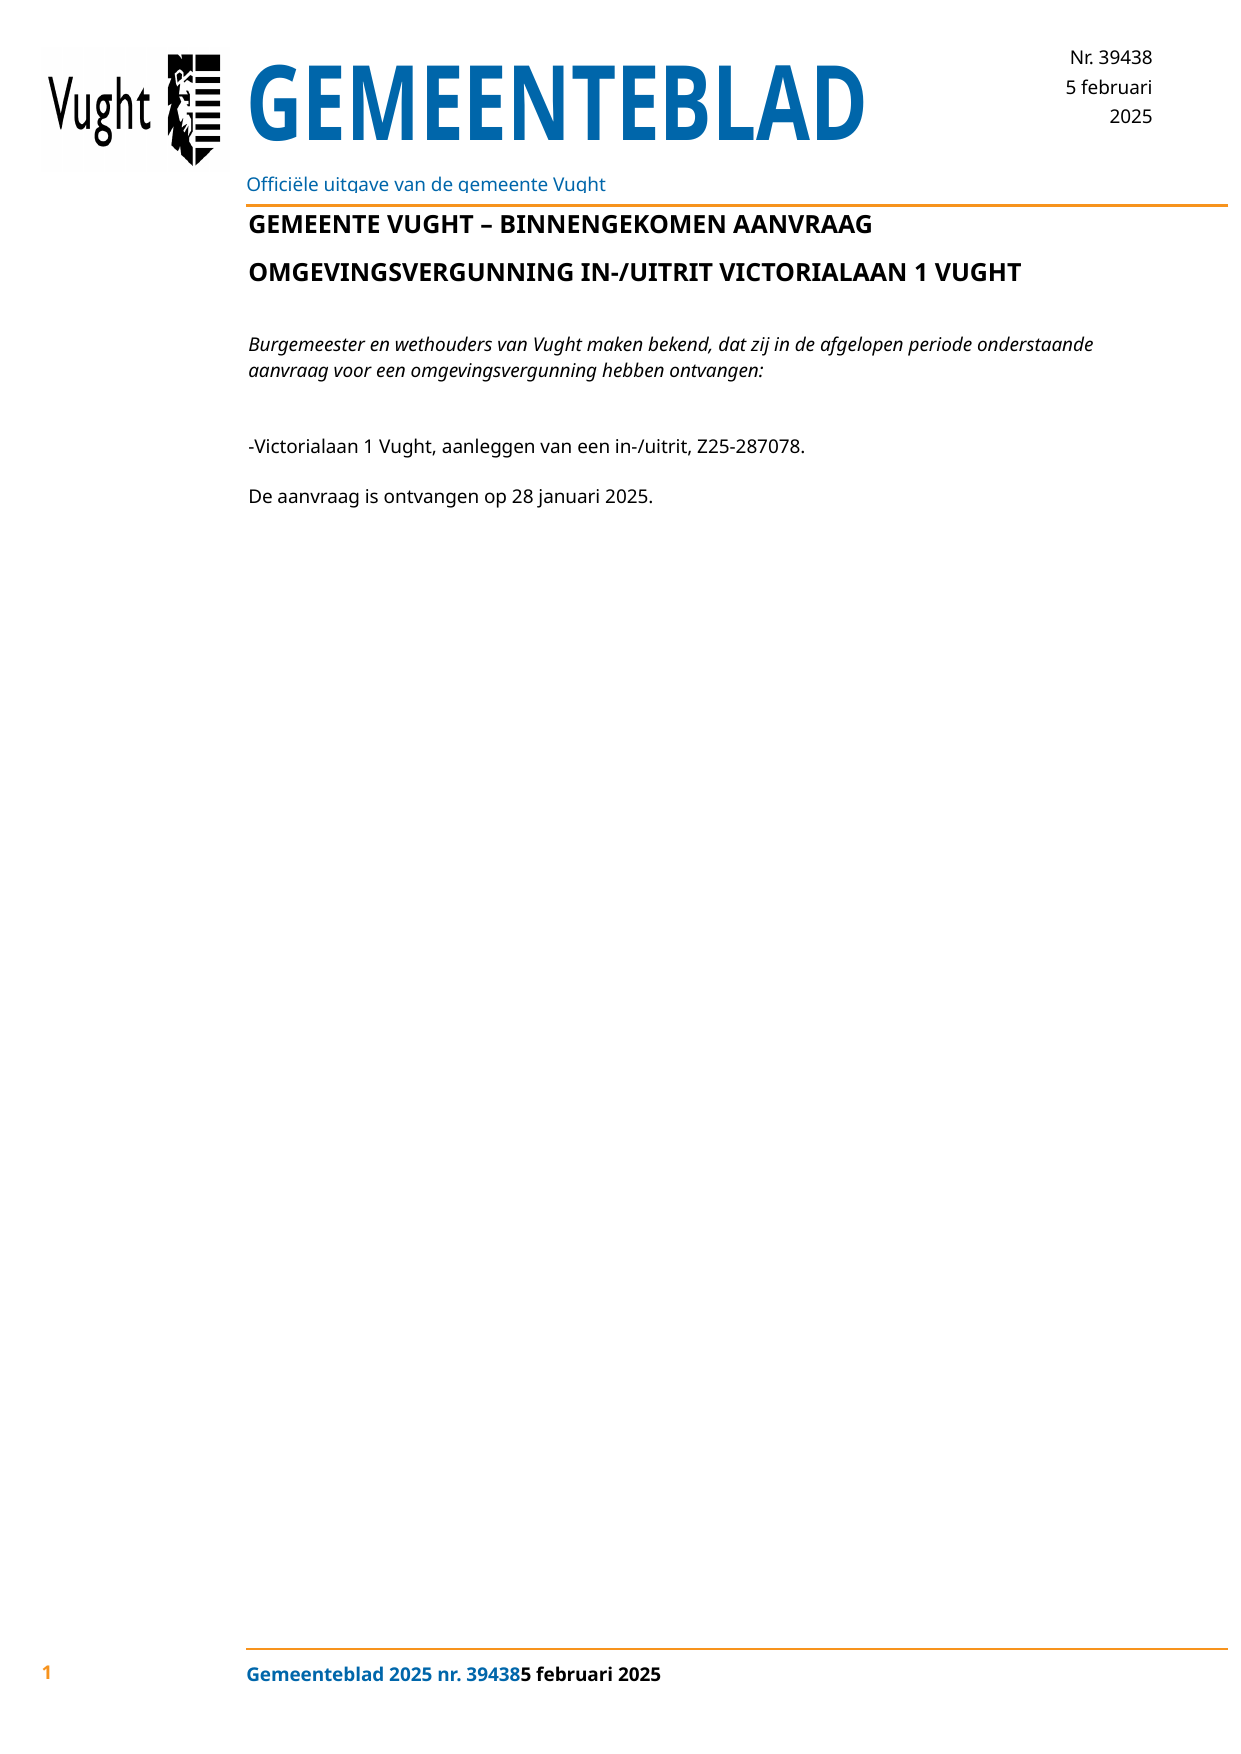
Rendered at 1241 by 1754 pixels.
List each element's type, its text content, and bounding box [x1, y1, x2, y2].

picture [41, 47, 231, 172]
text -Victorialaan 1 Vught, aanleggen van een in-/uitrit, Z25-287078. [248, 433, 1152, 459]
text GEMEENTE VUGHT – BINNENGEKOMEN AANVRAAG OMGEVINGSVERGUNNING IN-/UITRIT VICTORIALAAN 1 VUGHT [248, 207, 1152, 288]
text De aanvraag is ontvangen op 28 januari 2025. [248, 484, 1152, 509]
text Burgemeester en wethouders van Vught maken bekend, dat zij in de afgelopen periode onderstaande aanvraag voor een omgevingsvergunning hebben ontvangen: [248, 331, 1152, 383]
